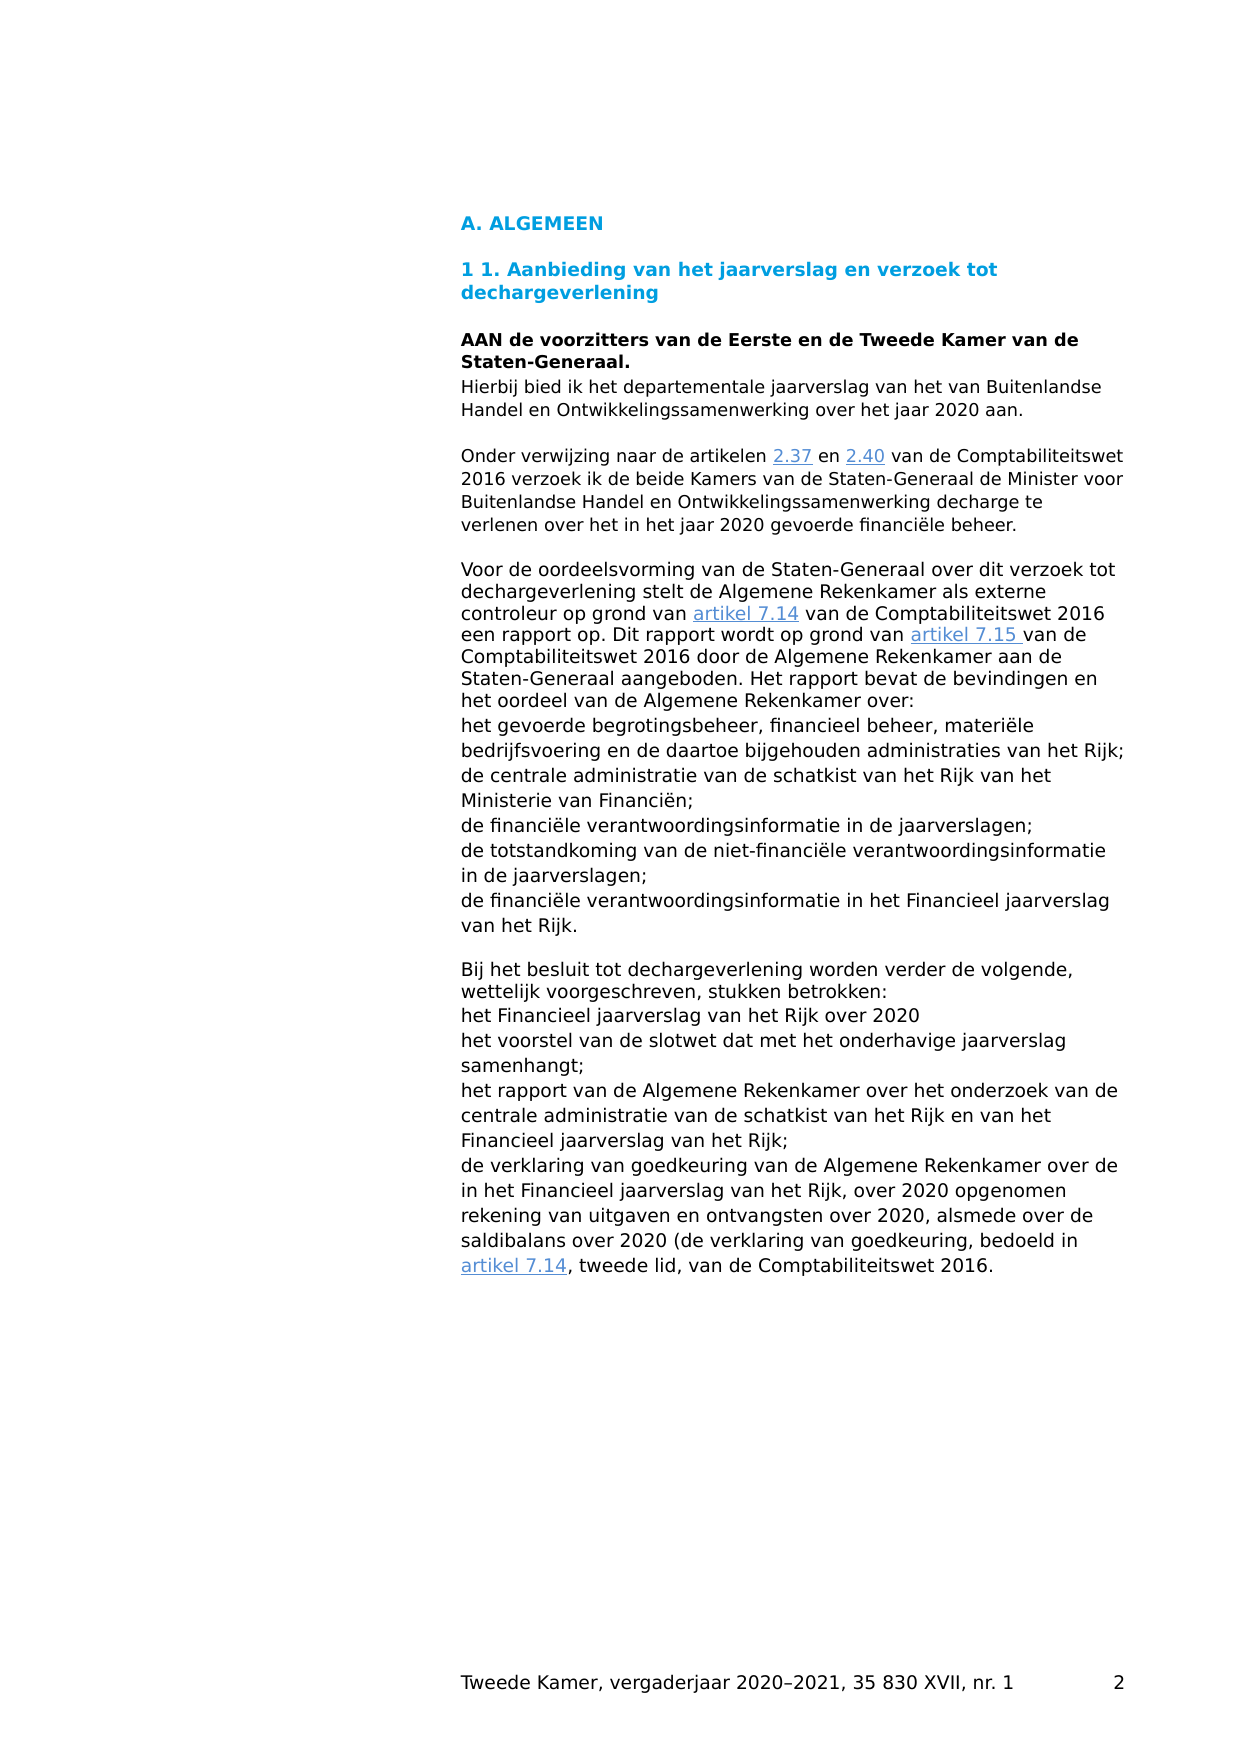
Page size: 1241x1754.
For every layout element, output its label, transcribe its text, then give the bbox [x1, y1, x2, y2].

text AAN de voorzitters van de Eerste en de Tweede Kamer van de Staten-Generaal. [461, 328, 1125, 373]
text Bij het besluit tot dechargeverlening worden verder de volgende, wettelijk voorgeschreven, stukken betrokken: [461, 959, 1125, 1003]
text de financiële verantwoordingsinformatie in de jaarverslagen; [461, 812, 1125, 837]
text Hierbij bied ik het departementale jaarverslag van het van Buitenlandse Handel en Ontwikkelingssamenwerking over het jaar 2020 aan. [461, 376, 1125, 421]
text de verklaring van goedkeuring van de Algemene Rekenkamer over de in het Financieel jaarverslag van het Rijk, over 2020 opgenomen rekening van uitgaven en ontvangsten over 2020, alsmede over de saldibalans over 2020 (de verklaring van goedkeuring, bedoeld in artikel 7.14, tweede lid, van de Comptabiliteitswet 2016. [461, 1153, 1125, 1278]
list het Financieel jaarverslag van het Rijk over 2020 [461, 1003, 1125, 1028]
text Onder verwijzing naar de artikelen 2.37 en 2.40 van de Comptabiliteitswet 2016 verzoek ik de beide Kamers van de Staten-Generaal de Minister voor Buitenlandse Handel en Ontwikkelingssamenwerking decharge te verlenen over het in het jaar 2020 gevoerde financiële beheer. [461, 444, 1125, 536]
title A. Algemeen [461, 213, 1125, 234]
text Voor de oordeelsvorming van de Staten-Generaal over dit verzoek tot dechargeverlening stelt de Algemene Rekenkamer als externe controleur op grond van artikel 7.14 van de Comptabiliteitswet 2016 een rapport op. Dit rapport wordt op grond van artikel 7.15 van de Comptabiliteitswet 2016 door de Algemene Rekenkamer aan de Staten-Generaal aangeboden. Het rapport bevat de bevindingen en het oordeel van de Algemene Rekenkamer over: [461, 559, 1125, 712]
text het gevoerde begrotingsbeheer, financieel beheer, materiële bedrijfsvoering en de daartoe bijgehouden administraties van het Rijk; [461, 712, 1125, 762]
text de centrale administratie van de schatkist van het Rijk van het Ministerie van Financiën; [461, 762, 1125, 812]
title 1 1. Aanbieding van het jaarverslag en verzoek tot dechargeverlening [461, 258, 1125, 304]
text de financiële verantwoordingsinformatie in het Financieel jaarverslag van het Rijk. [461, 887, 1125, 937]
text de totstandkoming van de niet-financiële verantwoordingsinformatie in de jaarverslagen; [461, 837, 1125, 887]
text het voorstel van de slotwet dat met het onderhavige jaarverslag samenhangt; [461, 1028, 1125, 1078]
text het rapport van de Algemene Rekenkamer over het onderzoek van de centrale administratie van de schatkist van het Rijk en van het Financieel jaarverslag van het Rijk; [461, 1078, 1125, 1153]
